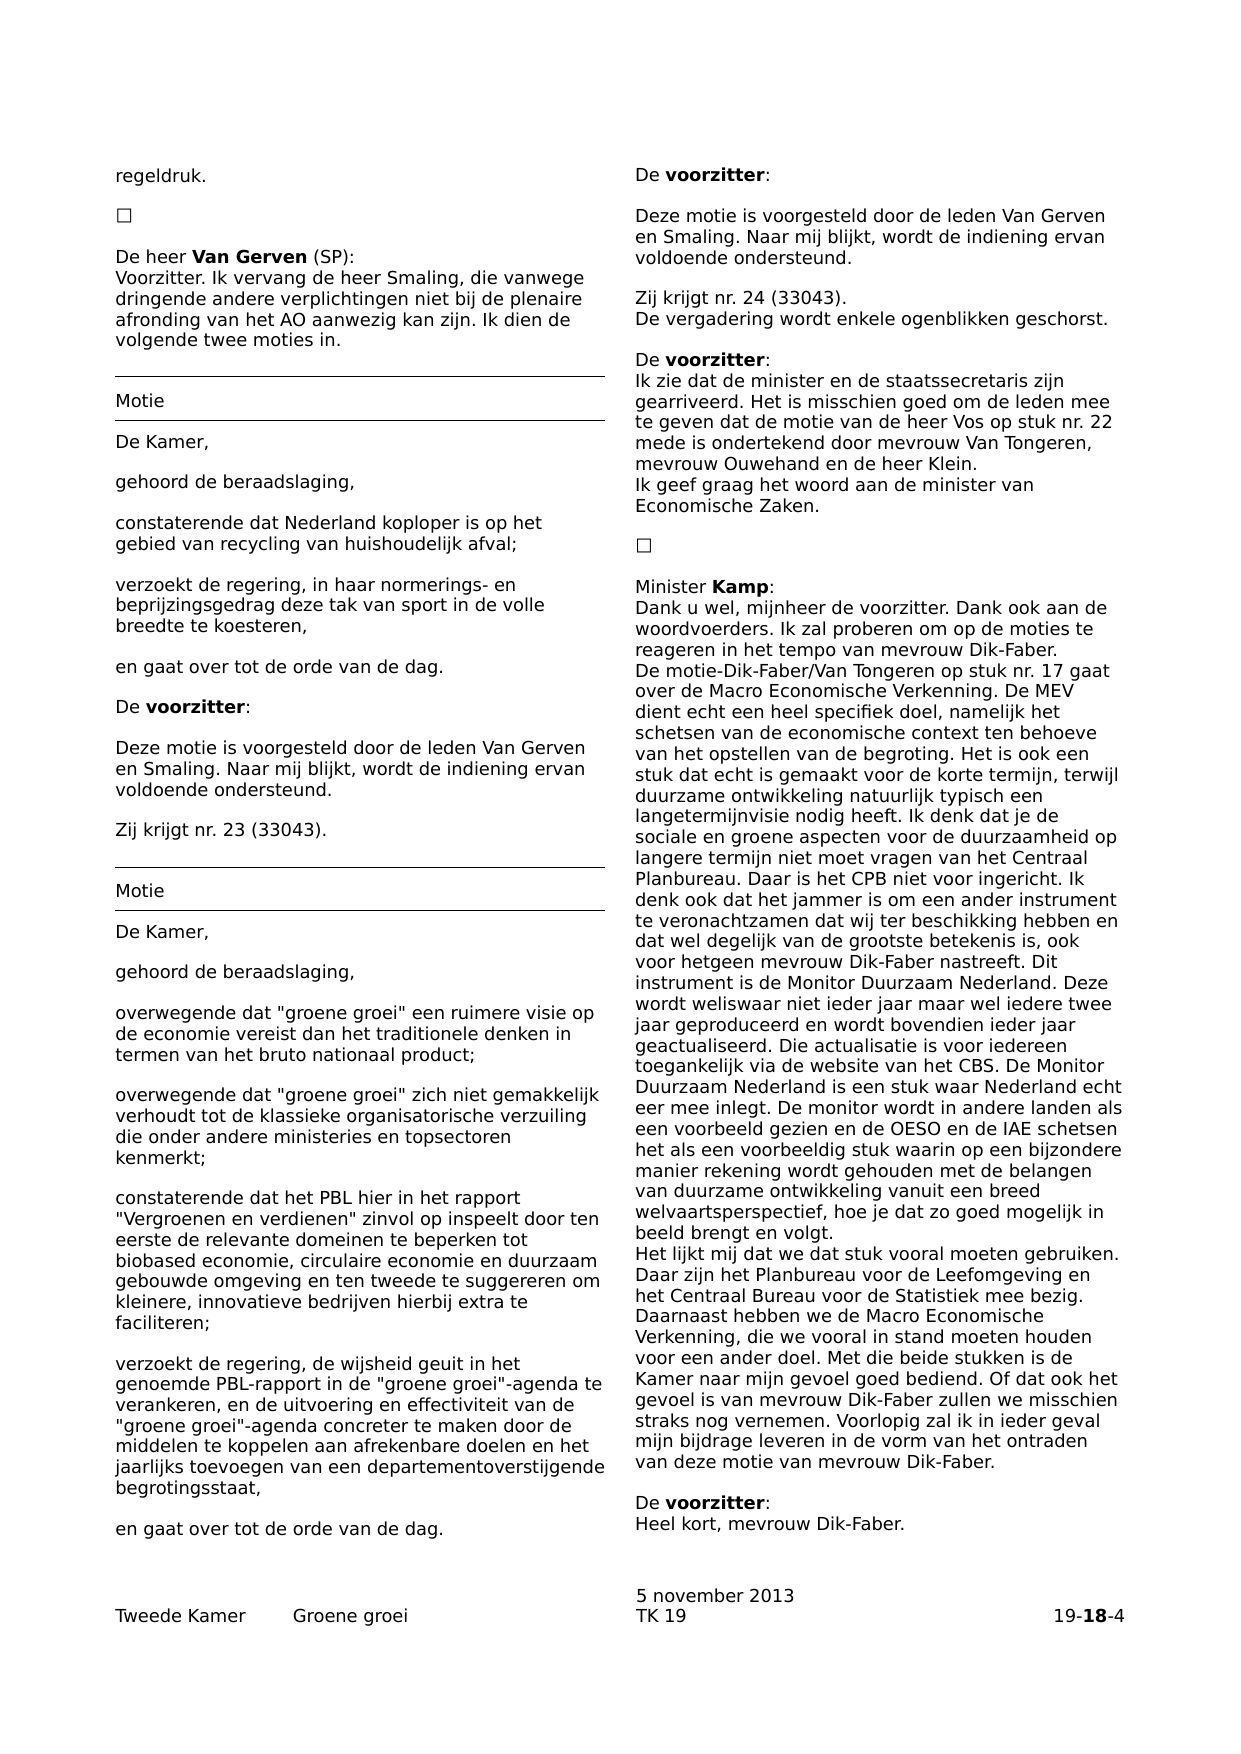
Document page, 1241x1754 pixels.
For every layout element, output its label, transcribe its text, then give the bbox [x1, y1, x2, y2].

text Dank u wel, mijnheer de voorzitter. Dank ook aan de woordvoerders. Ik zal proberen om op de moties te reageren in het tempo van mevrouw Dik-Faber. [635, 598, 1125, 660]
text Minister Kamp: [635, 577, 1125, 598]
text De Kamer, [115, 922, 605, 942]
text constaterende dat Nederland koploper is op het gebied van recycling van huishoudelijk afval; [115, 513, 605, 554]
text overwegende dat "groene groei" een ruimere visie op de economie vereist dan het traditionele denken in termen van het bruto nationaal product; [115, 1003, 605, 1065]
text verzoekt de regering, in haar normerings- en beprijzingsgedrag deze tak van sport in de volle breedte te koesteren, [115, 574, 605, 637]
text Ik zie dat de minister en de staatssecretaris zijn gearriveerd. Het is misschien goed om de leden mee te geven dat de motie van de heer Vos op stuk nr. 22 mede is ondertekend door mevrouw Van Tongeren, mevrouw Ouwehand en de heer Klein. [635, 371, 1125, 475]
text Het lijkt mij dat we dat stuk vooral moeten gebruiken. Daar zijn het Planbureau voor de Leefomgeving en het Centraal Bureau voor de Statistiek mee bezig. Daarnaast hebben we de Macro Economische Verkenning, die we vooral in stand moeten houden voor een ander doel. Met die beide stukken is de Kamer naar mijn gevoel goed bediend. Of dat ook het gevoel is van mevrouw Dik-Faber zullen we misschien straks nog vernemen. Voorlopig zal ik in ieder geval mijn bijdrage leveren in de vorm van het ontraden van deze motie van mevrouw Dik-Faber. [635, 1244, 1125, 1473]
text constaterende dat het PBL hier in het rapport "Vergroenen en verdienen" zinvol op inspeelt door ten eerste de relevante domeinen te beperken tot biobased economie, circulaire economie en duurzaam gebouwde omgeving en ten tweede te suggereren om kleinere, innovatieve bedrijven hierbij extra te faciliteren; [115, 1188, 605, 1333]
text overwegende dat "groene groei" zich niet gemakkelijk verhoudt tot de klassieke organisatorische verzuiling die onder andere ministeries en topsectoren kenmerkt; [115, 1085, 605, 1168]
text De Kamer, [115, 432, 605, 452]
text Deze motie is voorgesteld door de leden Van Gerven en Smaling. Naar mij blijkt, wordt de indiening ervan voldoende ondersteund. [115, 738, 605, 800]
text Ik geef graag het woord aan de minister van Economische Zaken. [635, 475, 1125, 516]
text ⬜ [115, 206, 605, 227]
text Zij krijgt nr. 24 (33043). [635, 288, 1125, 309]
text gehoord de beraadslaging, [115, 472, 605, 493]
text verzoekt de regering, de wijsheid geuit in het genoemde PBL-rapport in de "groene groei"-agenda te verankeren, en de uitvoering en effectiviteit van de "groene groei"-agenda concreter te maken door de middelen te koppelen aan afrekenbare doelen en het jaarlijks toevoegen van een departementoverstijgende begrotingsstaat, [115, 1353, 605, 1498]
text De voorzitter: [635, 1493, 1125, 1513]
text De motie-Dik-Faber/Van Tongeren op stuk nr. 17 gaat over de Macro Economische Verkenning. De MEV dient echt een heel specifiek doel, namelijk het schetsen van de economische context ten behoeve van het opstellen van de begroting. Het is ook een stuk dat echt is gemaakt voor de korte termijn, terwijl duurzame ontwikkeling natuurlijk typisch een langetermijnvisie nodig heeft. Ik denk dat je de sociale en groene aspecten voor de duurzaamheid op langere termijn niet moet vragen van het Centraal Planbureau. Daar is het CPB niet voor ingericht. Ik denk ook dat het jammer is om een ander instrument te veronachtzamen dat wij ter beschikking hebben en dat wel degelijk van de grootste betekenis is, ook voor hetgeen mevrouw Dik-Faber nastreeft. Dit instrument is de Monitor Duurzaam Nederland. Deze wordt weliswaar niet ieder jaar maar wel iedere twee jaar geproduceerd en wordt bovendien ieder jaar geactualiseerd. Die actualisatie is voor iedereen toegankelijk via de website van het CBS. De Monitor Duurzaam Nederland is een stuk waar Nederland echt eer mee inlegt. De monitor wordt in andere landen als een voorbeeld gezien en de OESO en de IAE schetsen het als een voorbeeldig stuk waarin op een bijzondere manier rekening wordt gehouden met de belangen van duurzame ontwikkeling vanuit een breed welvaartsperspectief, hoe je dat zo goed mogelijk in beeld brengt en volgt. [635, 660, 1125, 1244]
text Motie [115, 881, 605, 902]
text Heel kort, mevrouw Dik-Faber. [635, 1513, 1125, 1534]
text De heer Van Gerven (SP): [115, 247, 605, 268]
text Zij krijgt nr. 23 (33043). [115, 820, 605, 841]
text De voorzitter: [635, 165, 1125, 186]
text Voorzitter. Ik vervang de heer Smaling, die vanwege dringende andere verplichtingen niet bij de plenaire afronding van het AO aanwezig kan zijn. Ik dien de volgende twee moties in. [115, 268, 605, 351]
text en gaat over tot de orde van de dag. [115, 657, 605, 677]
text ⬜ [635, 536, 1125, 557]
text Motie [115, 391, 605, 412]
text gehoord de beraadslaging, [115, 962, 605, 983]
text Deze motie is voorgesteld door de leden Van Gerven en Smaling. Naar mij blijkt, wordt de indiening ervan voldoende ondersteund. [635, 206, 1125, 268]
text en gaat over tot de orde van de dag. [115, 1518, 605, 1539]
text De vergadering wordt enkele ogenblikken geschorst. [635, 309, 1125, 330]
text De voorzitter: [115, 697, 605, 718]
text regeldruk. [115, 165, 605, 186]
text De voorzitter: [635, 350, 1125, 371]
